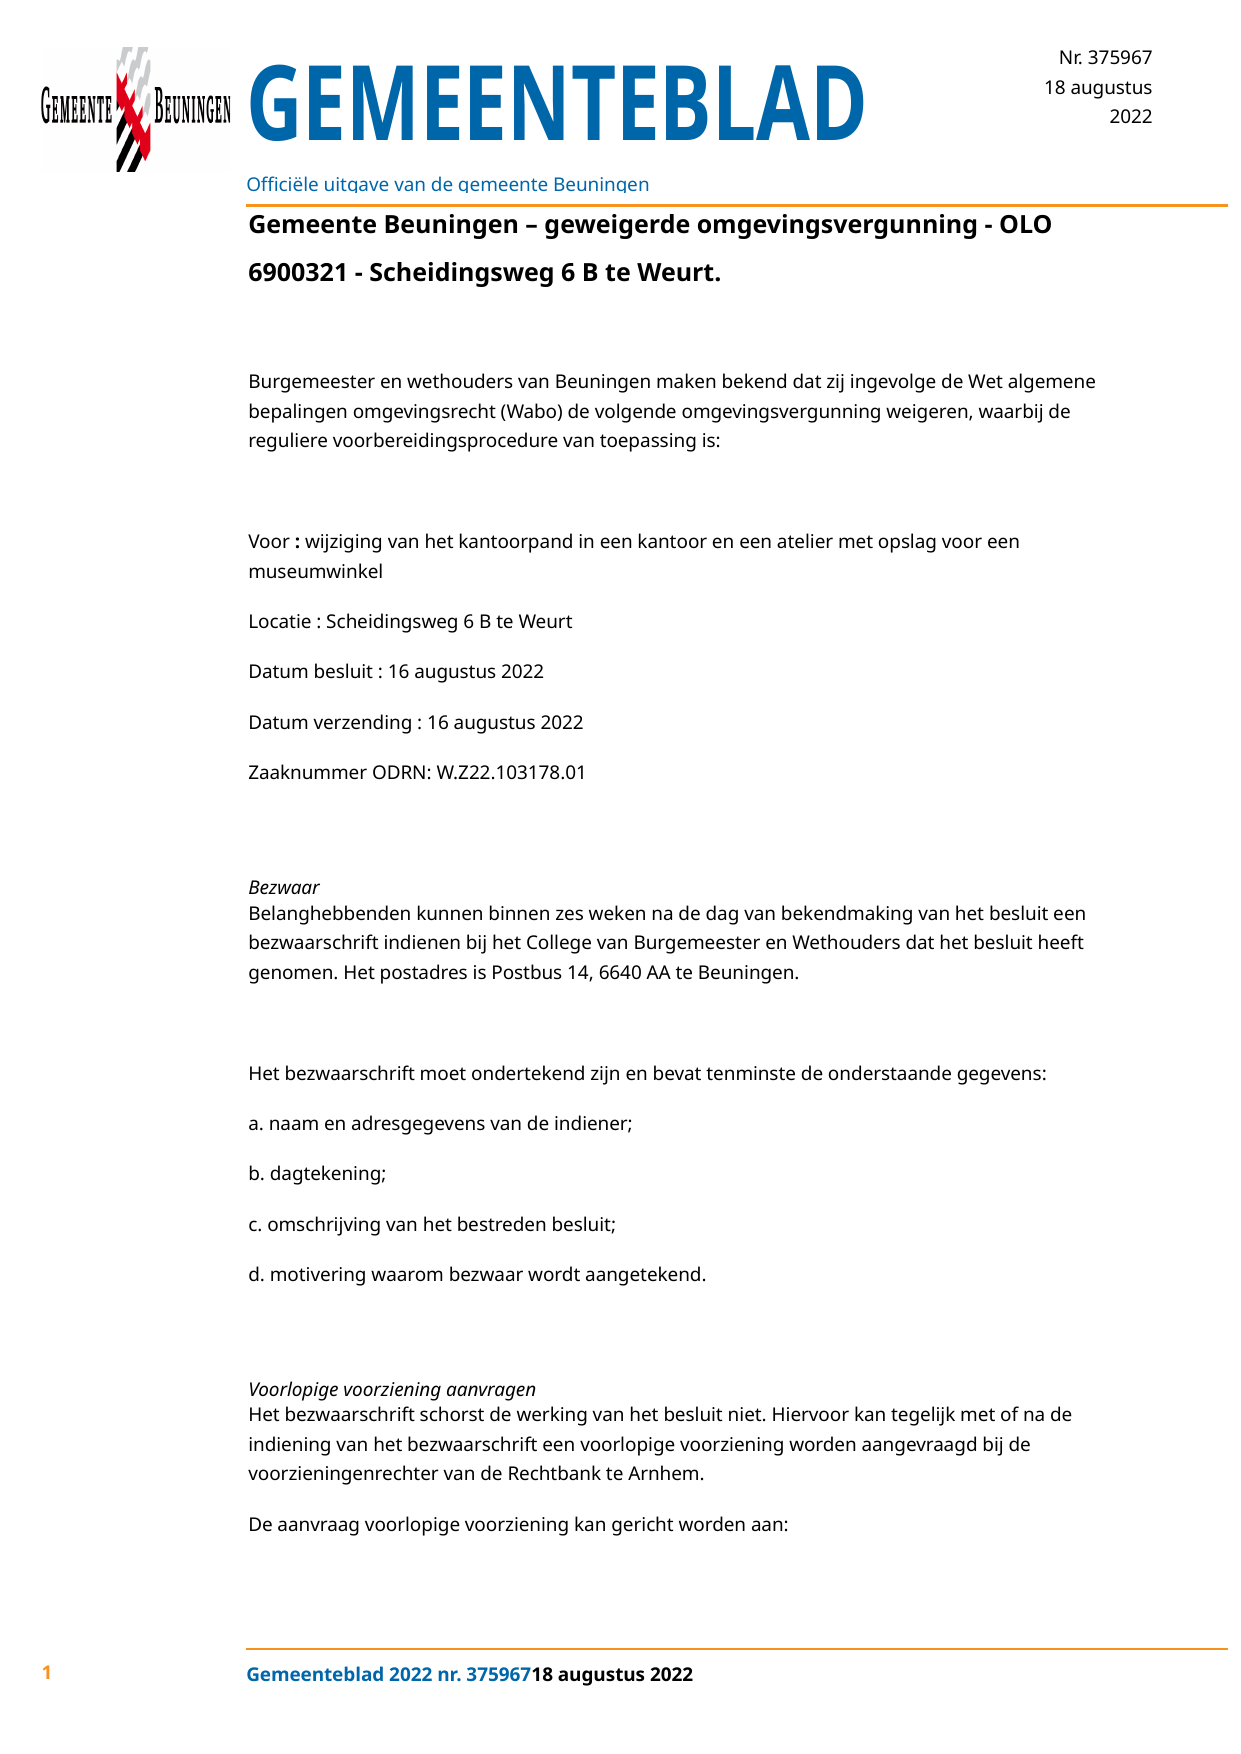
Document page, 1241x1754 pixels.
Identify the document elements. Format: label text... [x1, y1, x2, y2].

text Burgemeester en wethouders van Beuningen maken bekend dat zij ingevolge de Wet algemene bepalingen omgevingsrecht (Wabo) de volgende omgevingsvergunning weigeren, waarbij de reguliere voorbereidingsprocedure van toepassing is: [248, 368, 1152, 453]
text Bezwaar [248, 874, 1152, 900]
text Locatie : Scheidingsweg 6 B te Weurt [248, 608, 1152, 634]
text Het bezwaarschrift schorst de werking van het besluit niet. Hiervoor kan tegelijk met of na de indiening van het bezwaarschrift een voorlopige voorziening worden aangevraagd bij de voorzieningenrechter van de Rechtbank te Arnhem. [248, 1401, 1152, 1486]
picture [41, 47, 231, 172]
text De aanvraag voorlopige voorziening kan gericht worden aan: [248, 1511, 1152, 1537]
text Het bezwaarschrift moet ondertekend zijn en bevat tenminste de onderstaande gegevens: [248, 1060, 1152, 1085]
text Voorlopige voorziening aanvragen [248, 1376, 1152, 1401]
text a. naam en adresgegevens van de indiener; [248, 1110, 1152, 1136]
text Belanghebbenden kunnen binnen zes weken na de dag van bekendmaking van het besluit een bezwaarschrift indienen bij het College van Burgemeester en Wethouders dat het besluit heeft genomen. Het postadres is Postbus 14, 6640 AA te Beuningen. [248, 900, 1152, 984]
text Datum verzending : 16 augustus 2022 [248, 709, 1152, 735]
text Datum besluit : 16 augustus 2022 [248, 659, 1152, 684]
text Zaaknummer ODRN: W.Z22.103178.01 [248, 759, 1152, 785]
text d. motivering waarom bezwaar wordt aangetekend. [248, 1261, 1152, 1287]
text b. dagtekening; [248, 1161, 1152, 1186]
text Gemeente Beuningen – geweigerde omgevingsvergunning - OLO 6900321 - Scheidingsweg 6 B te Weurt. [248, 207, 1152, 288]
text c. omschrijving van het bestreden besluit; [248, 1211, 1152, 1237]
text Voor : wijziging van het kantoorpand in een kantoor en een atelier met opslag voor een museumwinkel [248, 528, 1152, 584]
